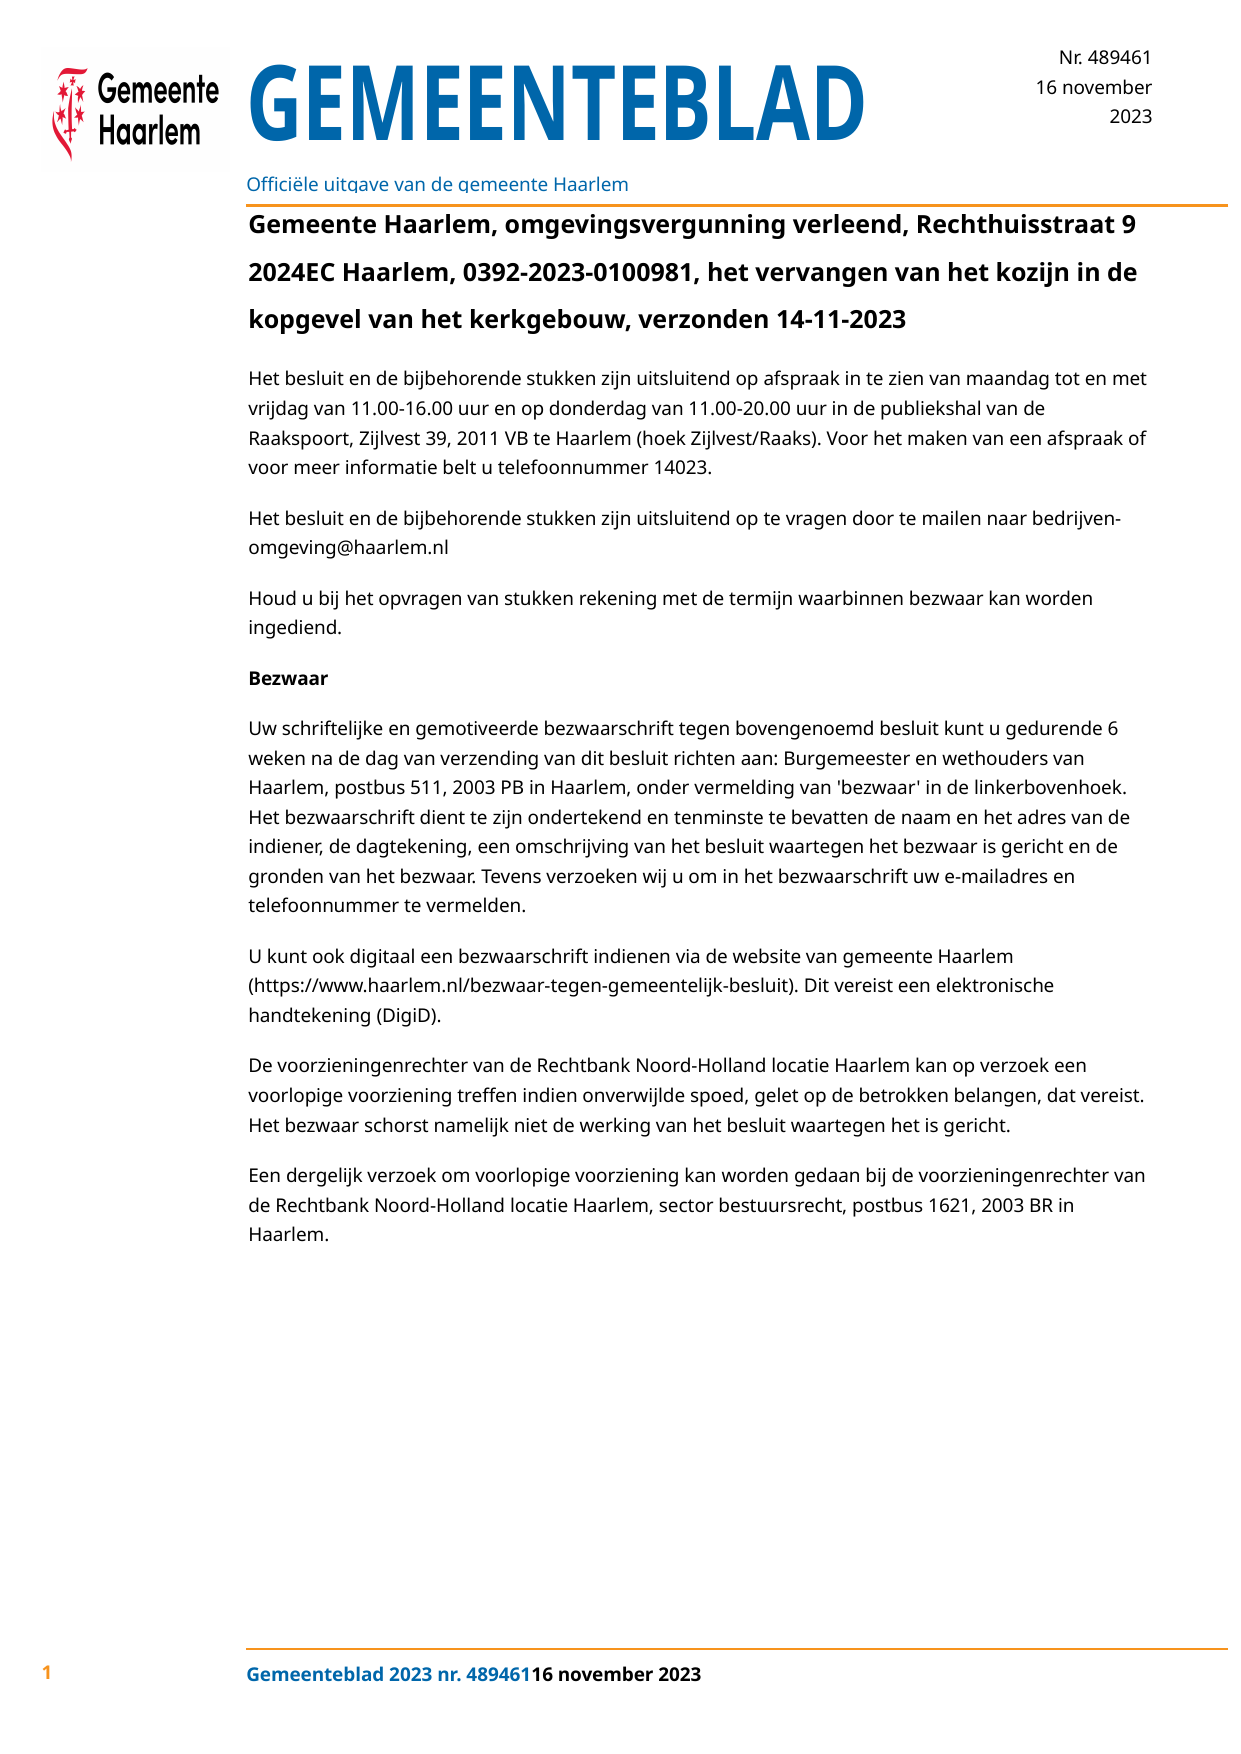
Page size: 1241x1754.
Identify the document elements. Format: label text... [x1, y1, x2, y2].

text Het besluit en de bijbehorende stukken zijn uitsluitend op afspraak in te zien van maandag tot en met vrijdag van 11.00-16.00 uur en op donderdag van 11.00-20.00 uur in de publiekshal van de Raakspoort, Zijlvest 39, 2011 VB te Haarlem (hoek Zijlvest/Raaks). Voor het maken van een afspraak of voor meer informatie belt u telefoonnummer 14023. [248, 366, 1152, 480]
text Gemeente Haarlem, omgevingsvergunning verleend, Rechthuisstraat 9 2024EC Haarlem, 0392-2023-0100981, het vervangen van het kozijn in de kopgevel van het kerkgebouw, verzonden 14-11-2023 [248, 207, 1152, 336]
text U kunt ook digitaal een bezwaarschrift indienen via de website van gemeente Haarlem (https://www.haarlem.nl/bezwaar-tegen-gemeentelijk-besluit). Dit vereist een elektronische handtekening (DigiD). [248, 943, 1152, 1028]
text Uw schriftelijke en gemotiveerde bezwaarschrift tegen bovengenoemd besluit kunt u gedurende 6 weken na de dag van verzending van dit besluit richten aan: Burgemeester en wethouders van Haarlem, postbus 511, 2003 PB in Haarlem, onder vermelding van 'bezwaar' in de linkerbovenhoek. Het bezwaarschrift dient te zijn ondertekend en tenminste te bevatten de naam en het adres van de indiener, de dagtekening, een omschrijving van het besluit waartegen het bezwaar is gericht en de gronden van het bezwaar. Tevens verzoeken wij u om in het bezwaarschrift uw e-mailadres en telefoonnummer te vermelden. [248, 715, 1152, 918]
picture [41, 47, 231, 172]
text Een dergelijk verzoek om voorlopige voorziening kan worden gedaan bij de voorzieningenrechter van de Rechtbank Noord-Holland locatie Haarlem, sector bestuursrecht, postbus 1621, 2003 BR in Haarlem. [248, 1162, 1152, 1247]
text Bezwaar [248, 665, 1152, 690]
text Het besluit en de bijbehorende stukken zijn uitsluitend op te vragen door te mailen naar bedrijven-omgeving@haarlem.nl [248, 505, 1152, 560]
text De voorzieningenrechter van de Rechtbank Noord-Holland locatie Haarlem kan op verzoek een voorlopige voorziening treffen indien onverwijlde spoed, gelet op de betrokken belangen, dat vereist. Het bezwaar schorst namelijk niet de werking van het besluit waartegen het is gericht. [248, 1053, 1152, 1137]
text Houd u bij het opvragen van stukken rekening met de termijn waarbinnen bezwaar kan worden ingediend. [248, 585, 1152, 640]
